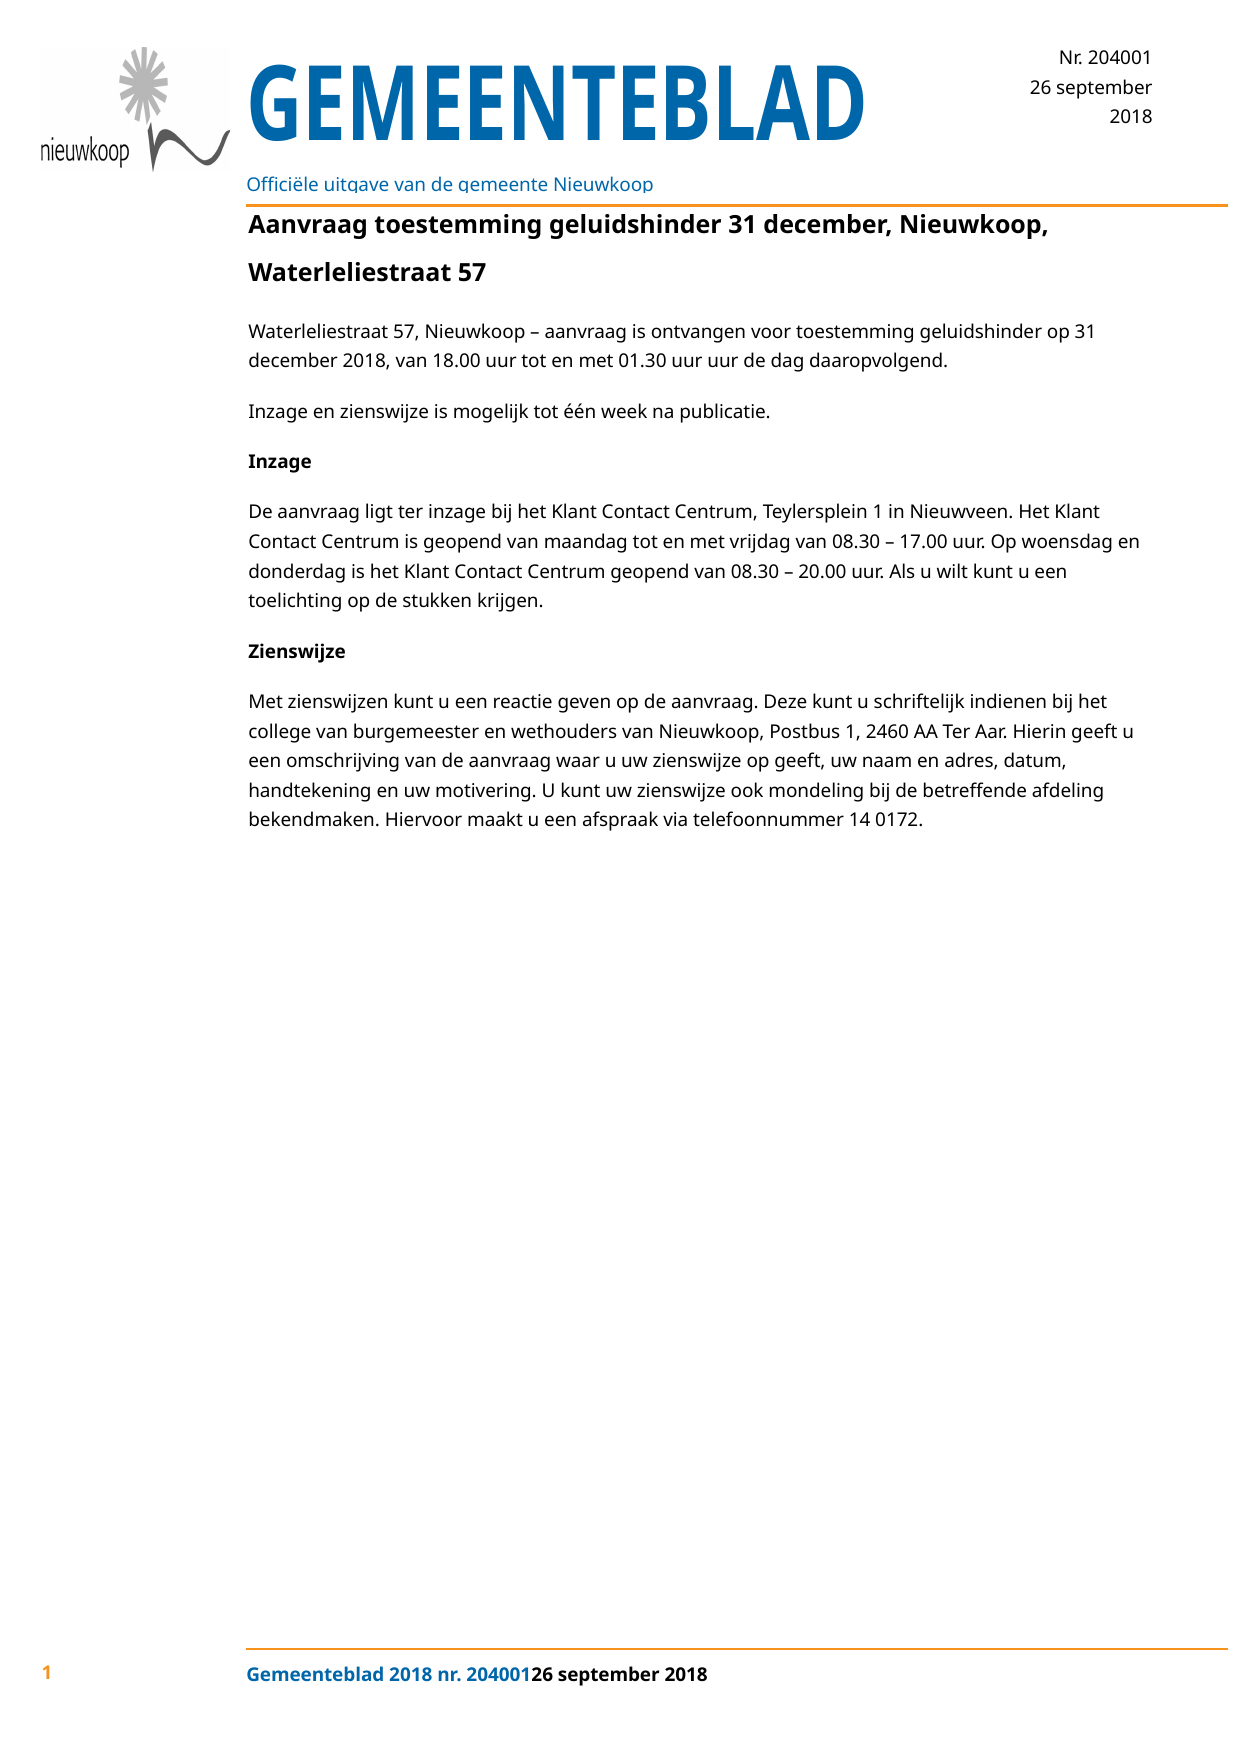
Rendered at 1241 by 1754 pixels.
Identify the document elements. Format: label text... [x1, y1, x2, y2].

text Inzage [248, 448, 1152, 474]
picture [41, 47, 231, 172]
text Aanvraag toestemming geluidshinder 31 december, Nieuwkoop, Waterleliestraat 57 [248, 207, 1152, 288]
text Zienswijze [248, 638, 1152, 664]
text Met zienswijzen kunt u een reactie geven op de aanvraag. Deze kunt u schriftelijk indienen bij het college van burgemeester en wethouders van Nieuwkoop, Postbus 1, 2460 AA Ter Aar. Hierin geeft u een omschrijving van de aanvraag waar u uw zienswijze op geeft, uw naam en adres, datum, handtekening en uw motivering. U kunt uw zienswijze ook mondeling bij de betreffende afdeling bekendmaken. Hiervoor maakt u een afspraak via telefoonnummer 14 0172. [248, 688, 1152, 832]
text Inzage en zienswijze is mogelijk tot één week na publicatie. [248, 398, 1152, 424]
text Waterleliestraat 57, Nieuwkoop – aanvraag is ontvangen voor toestemming geluidshinder op 31 december 2018, van 18.00 uur tot en met 01.30 uur uur de dag daaropvolgend. [248, 318, 1152, 373]
text De aanvraag ligt ter inzage bij het Klant Contact Centrum, Teylersplein 1 in Nieuwveen. Het Klant Contact Centrum is geopend van maandag tot en met vrijdag van 08.30 – 17.00 uur. Op woensdag en donderdag is het Klant Contact Centrum geopend van 08.30 – 20.00 uur. Als u wilt kunt u een toelichting op de stukken krijgen. [248, 499, 1152, 613]
